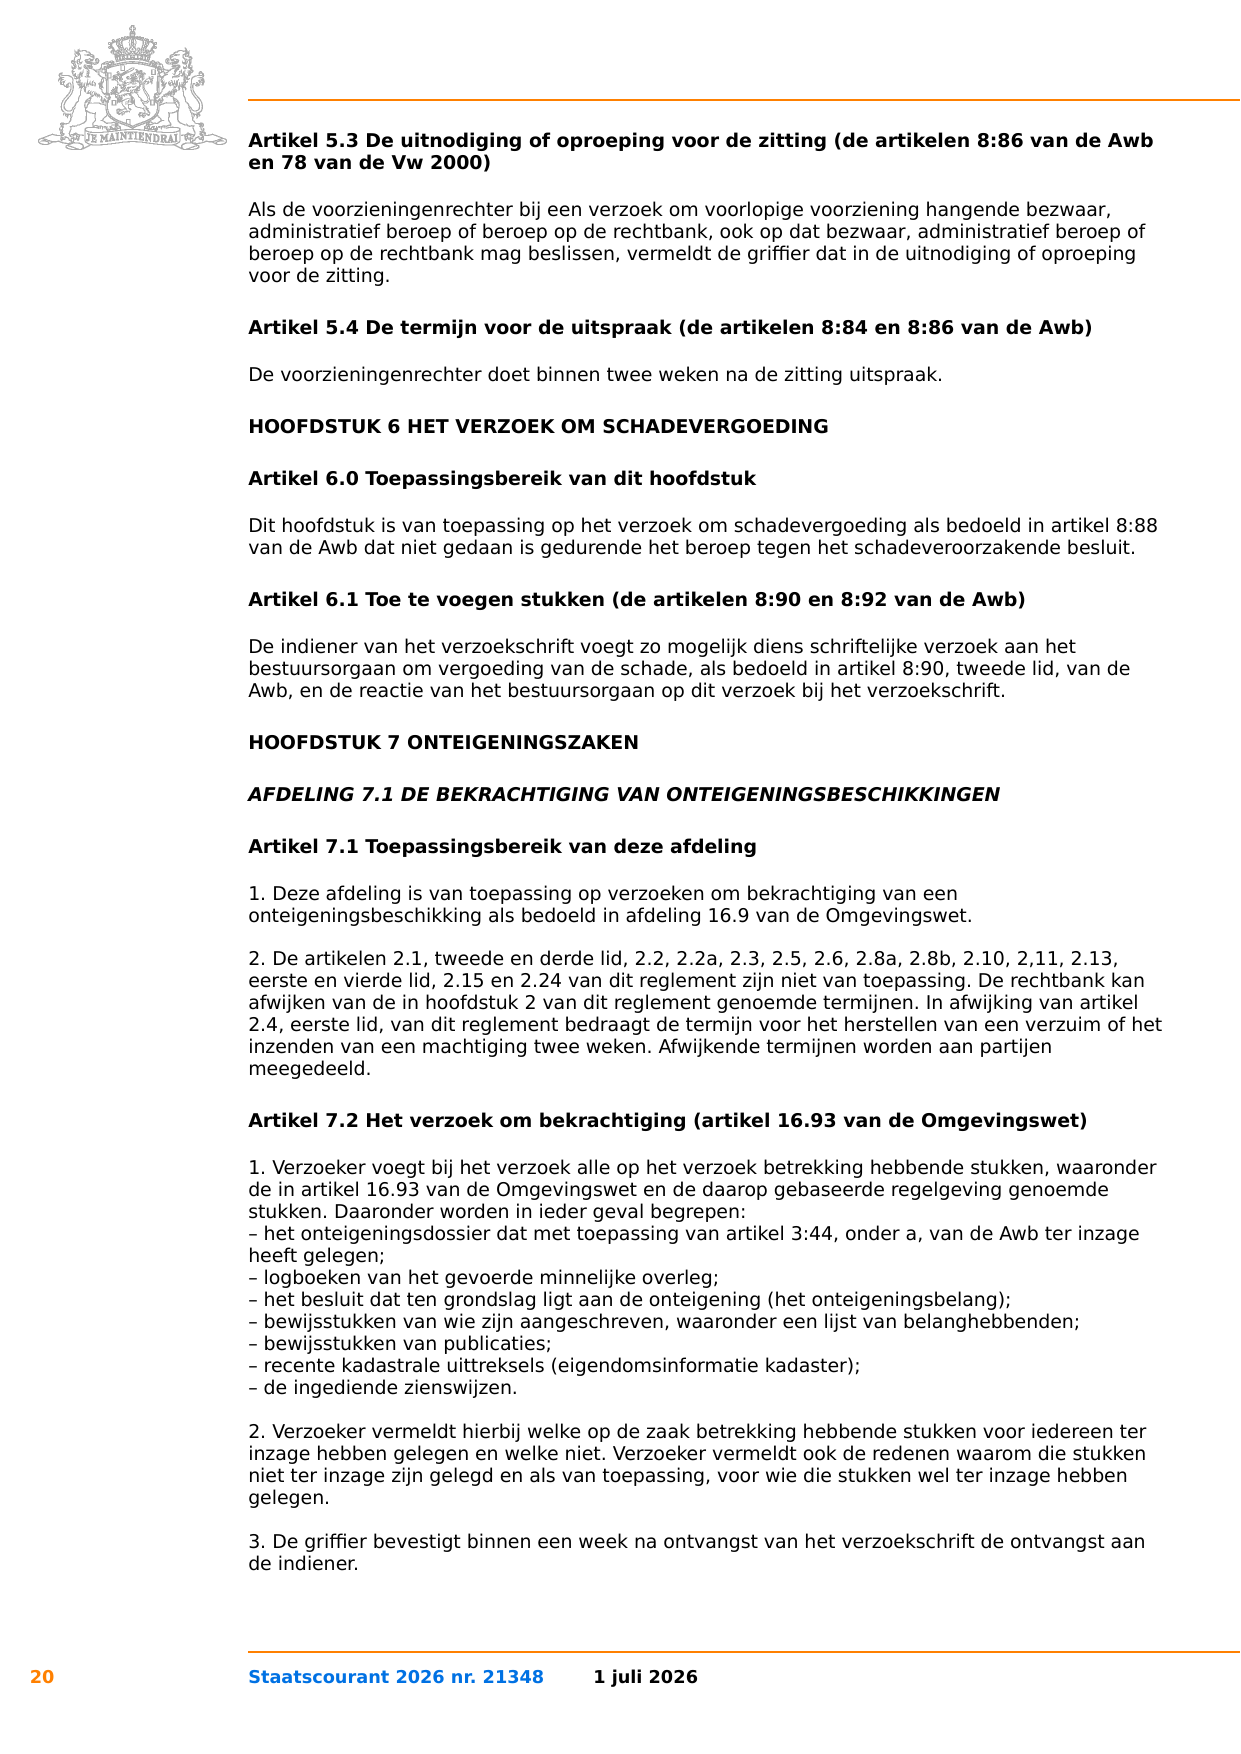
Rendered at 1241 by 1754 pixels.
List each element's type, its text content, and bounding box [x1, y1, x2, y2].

text De voorzieningenrechter doet binnen twee weken na de zitting uitspraak. [248, 364, 1163, 386]
text Als de voorzieningenrechter bij een verzoek om voorlopige voorziening hangende bezwaar, administratief beroep of beroep op de rechtbank, ook op dat bezwaar, administratief beroep of beroep op de rechtbank mag beslissen, vermeldt de griffier dat in de uitnodiging of oproeping voor de zitting. [248, 199, 1163, 287]
text 2. Verzoeker vermeldt hierbij welke op de zaak betrekking hebbende stukken voor iedereen ter inzage hebben gelegen en welke niet. Verzoeker vermeldt ook de redenen waarom die stukken niet ter inzage zijn gelegd en als van toepassing, voor wie die stukken wel ter inzage hebben gelegen. [248, 1421, 1163, 1509]
text – het besluit dat ten grondslag ligt aan de onteigening (het onteigeningsbelang); [248, 1289, 1163, 1311]
text 1. Verzoeker voegt bij het verzoek alle op het verzoek betrekking hebbende stukken, waaronder de in artikel 16.93 van de Omgevingswet en de daarop gebaseerde regelgeving genoemde stukken. Daaronder worden in ieder geval begrepen: [248, 1157, 1163, 1223]
text 3. De griffier bevestigt binnen een week na ontvangst van het verzoekschrift de ontvangst aan de indiener. [248, 1531, 1163, 1574]
subtitle HOOFDSTUK 6 HET VERZOEK OM SCHADEVERGOEDING [248, 416, 1163, 438]
subtitle AFDELING 7.1 DE BEKRACHTIGING VAN ONTEIGENINGSBESCHIKKINGEN [248, 783, 1163, 806]
text – logboeken van het gevoerde minnelijke overleg; [248, 1267, 1163, 1289]
subtitle Artikel 7.2 Het verzoek om bekrachtiging (artikel 16.93 van de Omgevingswet) [248, 1110, 1163, 1132]
text – recente kadastrale uittreksels (eigendomsinformatie kadaster); [248, 1355, 1163, 1377]
text Dit hoofdstuk is van toepassing op het verzoek om schadevergoeding als bedoeld in artikel 8:88 van de Awb dat niet gedaan is gedurende het beroep tegen het schadeveroorzakende besluit. [248, 515, 1163, 559]
text 2. De artikelen 2.1, tweede en derde lid, 2.2, 2.2a, 2.3, 2.5, 2.6, 2.8a, 2.8b, 2.10, 2,11, 2.13, eerste en vierde lid, 2.15 en 2.24 van dit reglement zijn niet van toepassing. De rechtbank kan afwijken van de in hoofdstuk 2 van dit reglement genoemde termijnen. In afwijking van artikel 2.4, eerste lid, van dit reglement bedraagt de termijn voor het herstellen van een verzuim of het inzenden van een machtiging twee weken. Afwijkende termijnen worden aan partijen meegedeeld. [248, 948, 1163, 1080]
subtitle Artikel 6.0 Toepassingsbereik van dit hoofdstuk [248, 468, 1163, 490]
subtitle HOOFDSTUK 7 ONTEIGENINGSZAKEN [248, 732, 1163, 753]
subtitle Artikel 5.4 De termijn voor de uitspraak (de artikelen 8:84 en 8:86 van de Awb) [248, 317, 1163, 339]
text – bewijsstukken van wie zijn aangeschreven, waaronder een lijst van belanghebbenden; [248, 1311, 1163, 1333]
picture [38, 25, 227, 150]
text 1. Deze afdeling is van toepassing op verzoeken om bekrachtiging van een onteigeningsbeschikking als bedoeld in afdeling 16.9 van de Omgevingswet. [248, 882, 1163, 926]
text – het onteigeningsdossier dat met toepassing van artikel 3:44, onder a, van de Awb ter inzage heeft gelegen; [248, 1223, 1163, 1267]
subtitle Artikel 6.1 Toe te voegen stukken (de artikelen 8:90 en 8:92 van de Awb) [248, 589, 1163, 611]
text De indiener van het verzoekschrift voegt zo mogelijk diens schriftelijke verzoek aan het bestuursorgaan om vergoeding van de schade, als bedoeld in artikel 8:90, tweede lid, van de Awb, en de reactie van het bestuursorgaan op dit verzoek bij het verzoekschrift. [248, 636, 1163, 702]
subtitle Artikel 7.1 Toepassingsbereik van deze afdeling [248, 836, 1163, 857]
text – bewijsstukken van publicaties; [248, 1333, 1163, 1355]
text – de ingediende zienswijzen. [248, 1377, 1163, 1399]
subtitle Artikel 5.3 De uitnodiging of oproeping voor de zitting (de artikelen 8:86 van de Awb en 78 van de Vw 2000) [248, 130, 1163, 174]
